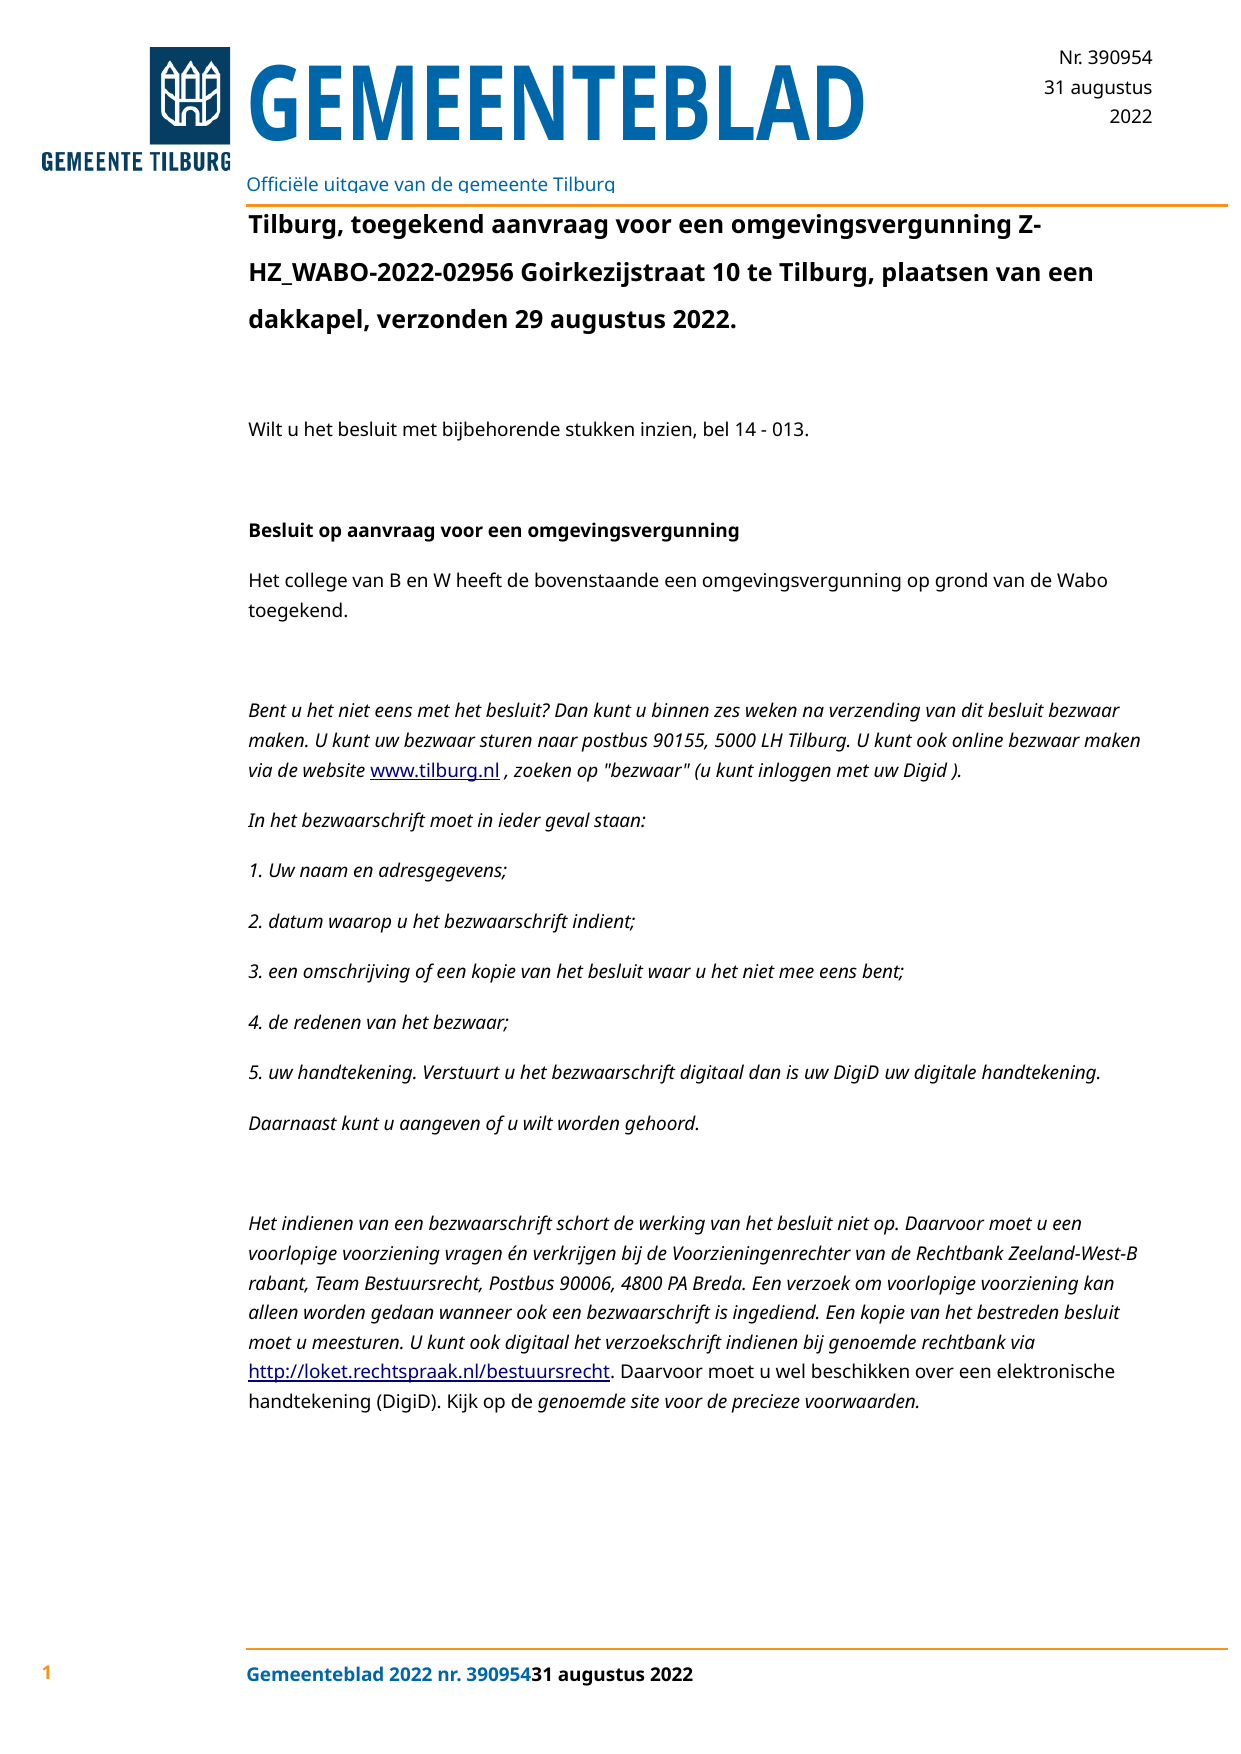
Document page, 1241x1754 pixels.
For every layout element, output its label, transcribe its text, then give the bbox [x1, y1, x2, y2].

text Bent u het niet eens met het besluit? Dan kunt u binnen zes weken na verzending van dit besluit bezwaar maken. U kunt uw bezwaar sturen naar postbus 90155, 5000 LH Tilburg. U kunt ook online bezwaar maken via de website www.tilburg.nl , zoeken op "bezwaar" (u kunt inloggen met uw Digid ). [248, 698, 1152, 782]
text 5. uw handtekening. Verstuurt u het bezwaarschrift digitaal dan is uw DigiD uw digitale handtekening. [248, 1059, 1152, 1085]
text Het college van B en W heeft de bovenstaande een omgevingsvergunning op grond van de Wabo toegekend. [248, 567, 1152, 622]
text 4. de redenen van het bezwaar; [248, 1009, 1152, 1034]
text 2. datum waarop u het bezwaarschrift indient; [248, 908, 1152, 934]
text 3. een omschrijving of een kopie van het besluit waar u het niet mee eens bent; [248, 958, 1152, 984]
text In het bezwaarschrift moet in ieder geval staan: [248, 807, 1152, 833]
text 1. Uw naam en adresgegevens; [248, 858, 1152, 883]
text Daarnaast kunt u aangeven of u wilt worden gehoord. [248, 1110, 1152, 1135]
text Tilburg, toegekend aanvraag voor een omgevingsvergunning Z-HZ_WABO-2022-02956 Goirkezijstraat 10 te Tilburg, plaatsen van een dakkapel, verzonden 29 augustus 2022. [248, 207, 1152, 336]
text Besluit op aanvraag voor een omgevingsvergunning [248, 517, 1152, 542]
text Het indienen van een bezwaarschrift schort de werking van het besluit niet op. Daarvoor moet u een voorlopige voorziening vragen én verkrijgen bij de Voorzieningenrechter van de Rechtbank Zeeland-West-B rabant, Team Bestuursrecht, Postbus 90006, 4800 PA Breda. Een verzoek om voorlopige voorziening kan alleen worden gedaan wanneer ook een bezwaarschrift is ingediend. Een kopie van het bestreden besluit moet u meesturen. U kunt ook digitaal het verzoekschrift indienen bij genoemde rechtbank via http://loket.rechtspraak.nl/bestuursrecht. Daarvoor moet u wel beschikken over een elektronische handtekening (DigiD). Kijk op de genoemde site voor de precieze voorwaarden. [248, 1211, 1152, 1414]
text Wilt u het besluit met bijbehorende stukken inzien, bel 14 - 013. [248, 416, 1152, 442]
picture [41, 47, 231, 172]
